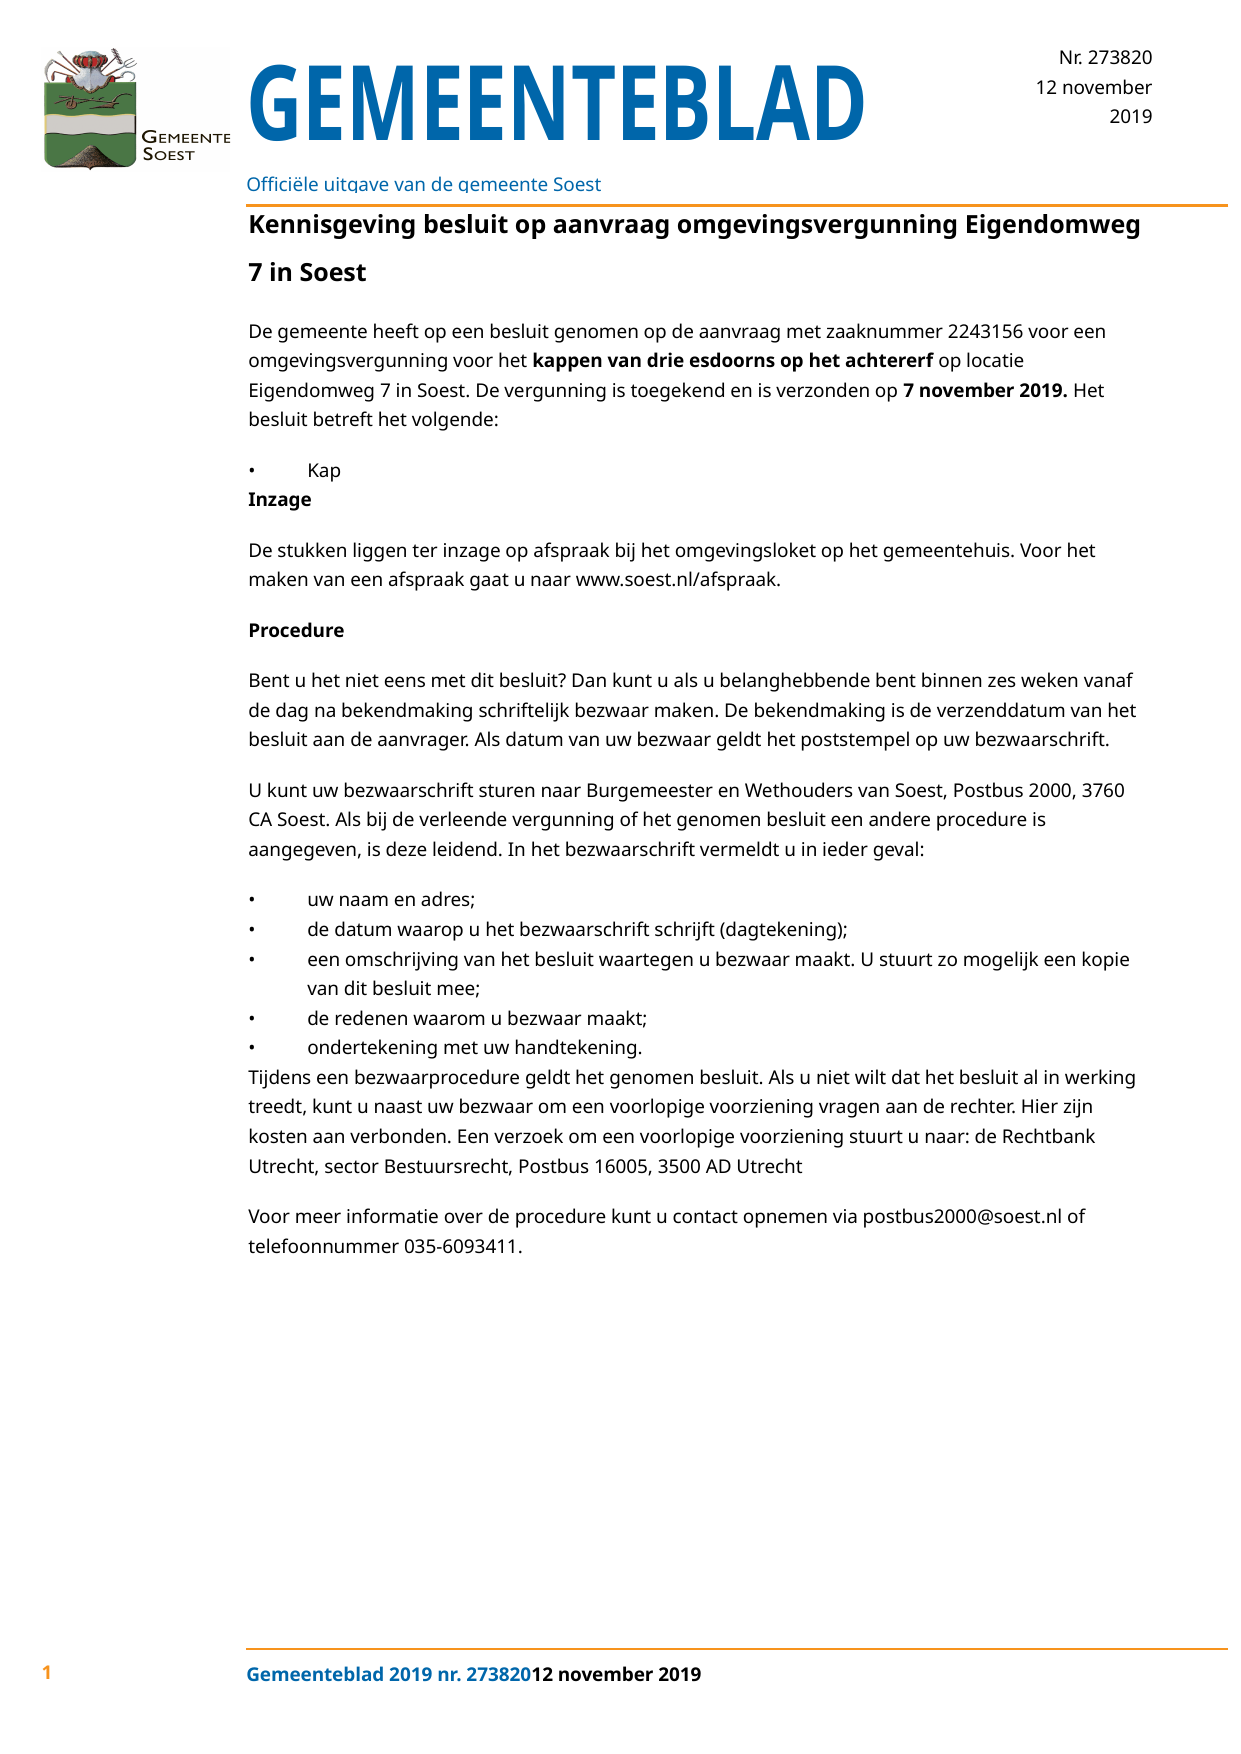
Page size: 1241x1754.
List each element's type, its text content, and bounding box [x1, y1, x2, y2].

text Tijdens een bezwaarprocedure geldt het genomen besluit. Als u niet wilt dat het besluit al in werking treedt, kunt u naast uw bezwaar om een voorlopige voorziening vragen aan de rechter. Hier zijn kosten aan verbonden. Een verzoek om een voorlopige voorziening stuurt u naar: de Rechtbank Utrecht, sector Bestuursrecht, Postbus 16005, 3500 AD Utrecht [248, 1064, 1152, 1179]
text De stukken liggen ter inzage op afspraak bij het omgevingsloket op het gemeentehuis. Voor het maken van een afspraak gaat u naar www.soest.nl/afspraak. [248, 537, 1152, 592]
list Kap [248, 457, 1152, 483]
text Bent u het niet eens met dit besluit? Dan kunt u als u belanghebbende bent binnen zes weken vanaf de dag na bekendmaking schriftelijk bezwaar maken. De bekendmaking is de verzenddatum van het besluit aan de aanvrager. Als datum van uw bezwaar geldt het poststempel op uw bezwaarschrift. [248, 667, 1152, 752]
list de datum waarop u het bezwaarschrift schrijft (dagtekening); [248, 916, 1152, 942]
text De gemeente heeft op een besluit genomen op de aanvraag met zaaknummer 2243156 voor een omgevingsvergunning voor het kappen van drie esdoorns op het achtererf op locatie Eigendomweg 7 in Soest. De vergunning is toegekend en is verzonden op 7 november 2019. Het besluit betreft het volgende: [248, 318, 1152, 432]
text Inzage [248, 487, 1152, 512]
list de redenen waarom u bezwaar maakt; [248, 1005, 1152, 1031]
list ondertekening met uw handtekening. [248, 1034, 1152, 1060]
list een omschrijving van het besluit waartegen u bezwaar maakt. U stuurt zo mogelijk een kopie van dit besluit mee; [248, 946, 1152, 1001]
text Voor meer informatie over de procedure kunt u contact opnemen via postbus2000@soest.nl of telefoonnummer 035-6093411. [248, 1203, 1152, 1259]
list uw naam en adres; [248, 887, 1152, 912]
picture [41, 47, 231, 172]
text U kunt uw bezwaarschrift sturen naar Burgemeester en Wethouders van Soest, Postbus 2000, 3760 CA Soest. Als bij de verleende vergunning of het genomen besluit een andere procedure is aangegeven, is deze leidend. In het bezwaarschrift vermeldt u in ieder geval: [248, 777, 1152, 862]
text Kennisgeving besluit op aanvraag omgevingsvergunning Eigendomweg 7 in Soest [248, 207, 1152, 288]
text Procedure [248, 617, 1152, 643]
